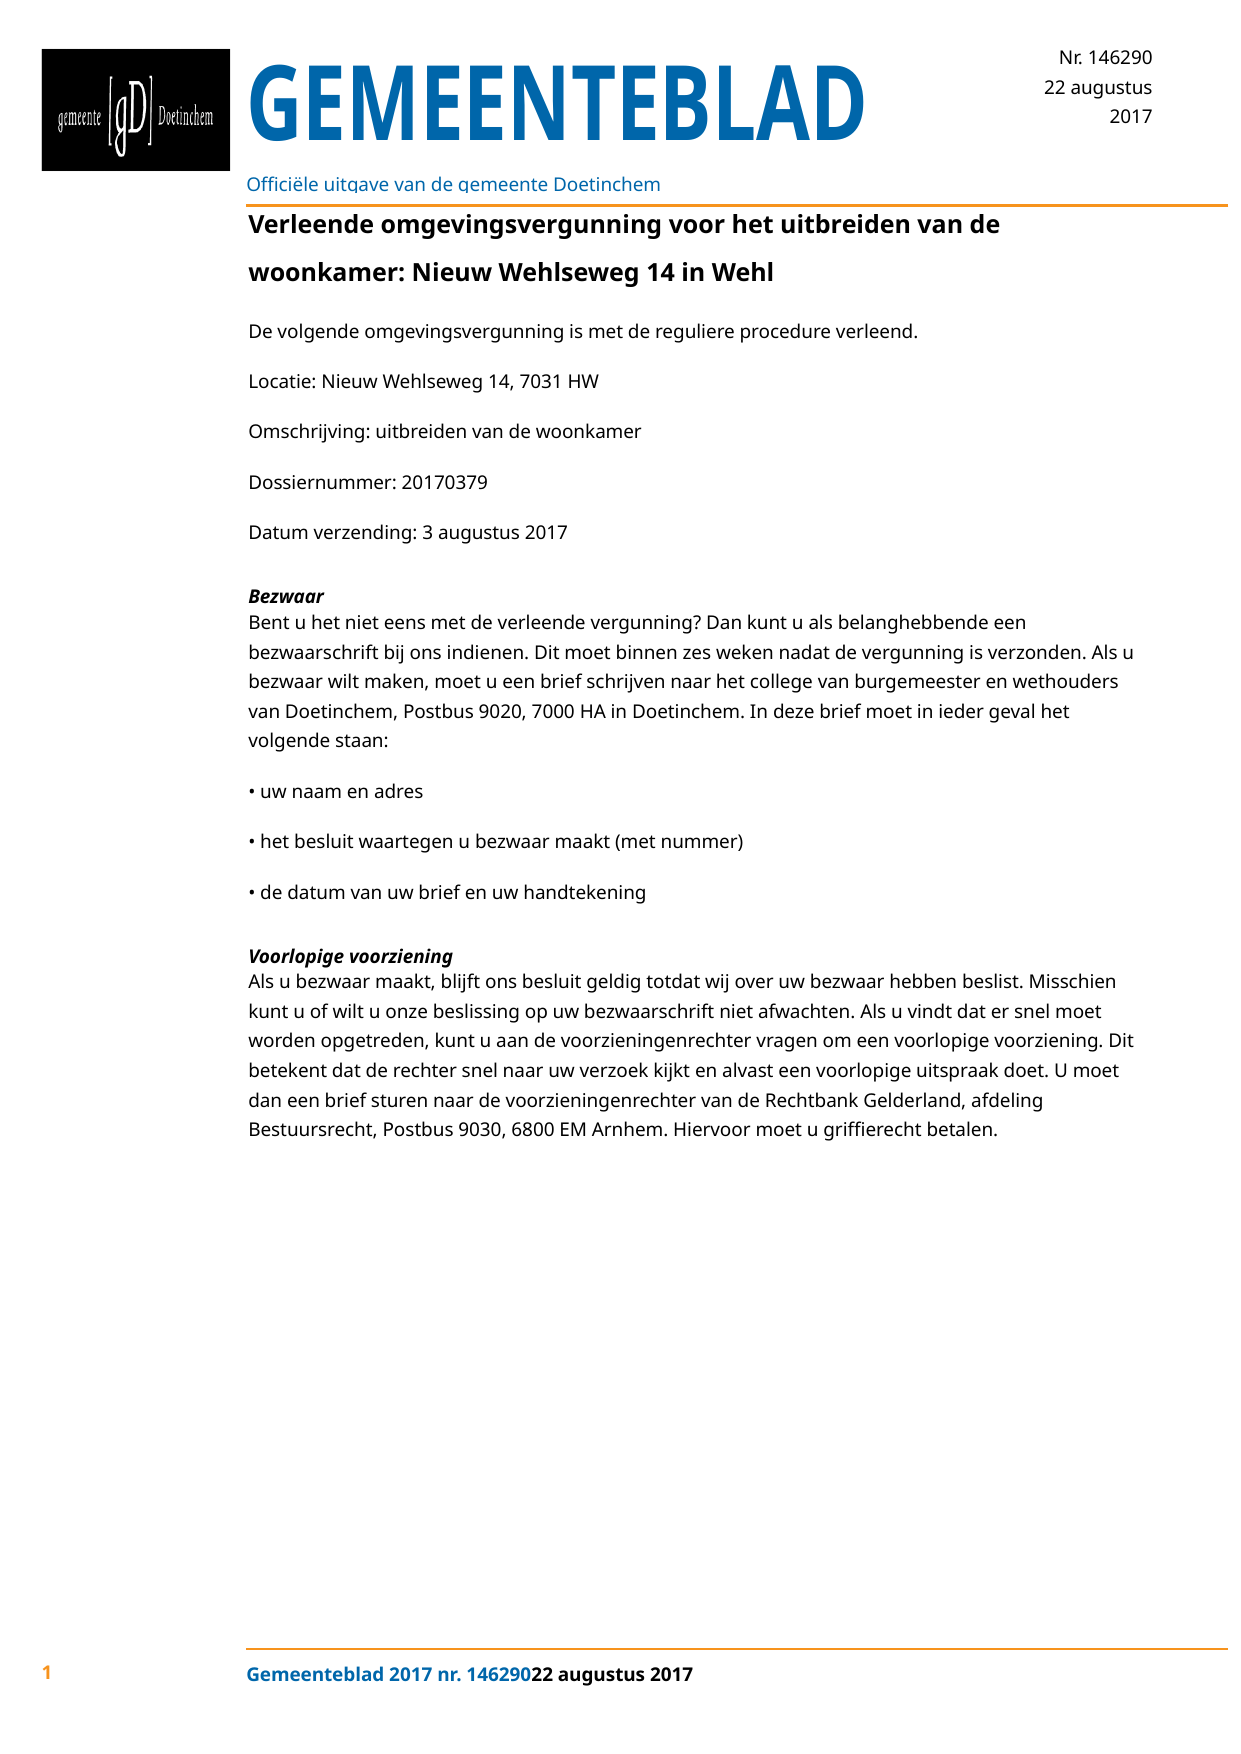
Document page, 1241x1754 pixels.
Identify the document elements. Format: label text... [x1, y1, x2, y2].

text Locatie: Nieuw Wehlseweg 14, 7031 HW [248, 368, 1152, 394]
text De volgende omgevingsvergunning is met de reguliere procedure verleend. [248, 318, 1152, 344]
text Omschrijving: uitbreiden van de woonkamer [248, 419, 1152, 444]
text Voorlopige voorziening [248, 943, 1152, 968]
text Als u bezwaar maakt, blijft ons besluit geldig totdat wij over uw bezwaar hebben beslist. Misschien kunt u of wilt u onze beslissing op uw bezwaarschrift niet afwachten. Als u vindt dat er snel moet worden opgetreden, kunt u aan de voorzieningenrechter vragen om een voorlopige voorziening. Dit betekent dat de rechter snel naar uw verzoek kijkt en alvast een voorlopige uitspraak doet. U moet dan een brief sturen naar de voorzieningenrechter van de Rechtbank Gelderland, afdeling Bestuursrecht, Postbus 9030, 6800 EM Arnhem. Hiervoor moet u griffierecht betalen. [248, 968, 1152, 1142]
text • uw naam en adres [248, 778, 1152, 804]
text Bezwaar [248, 583, 1152, 609]
text Datum verzending: 3 augustus 2017 [248, 519, 1152, 545]
text • het besluit waartegen u bezwaar maakt (met nummer) [248, 828, 1152, 854]
text • de datum van uw brief en uw handtekening [248, 879, 1152, 904]
text Bent u het niet eens met de verleende vergunning? Dan kunt u als belanghebbende een bezwaarschrift bij ons indienen. Dit moet binnen zes weken nadat de vergunning is verzonden. Als u bezwaar wilt maken, moet u een brief schrijven naar het college van burgemeester en wethouders van Doetinchem, Postbus 9020, 7000 HA in Doetinchem. In deze brief moet in ieder geval het volgende staan: [248, 609, 1152, 753]
text Verleende omgevingsvergunning voor het uitbreiden van de woonkamer: Nieuw Wehlseweg 14 in Wehl [248, 207, 1152, 288]
text Dossiernummer: 20170379 [248, 469, 1152, 495]
picture [41, 47, 231, 172]
